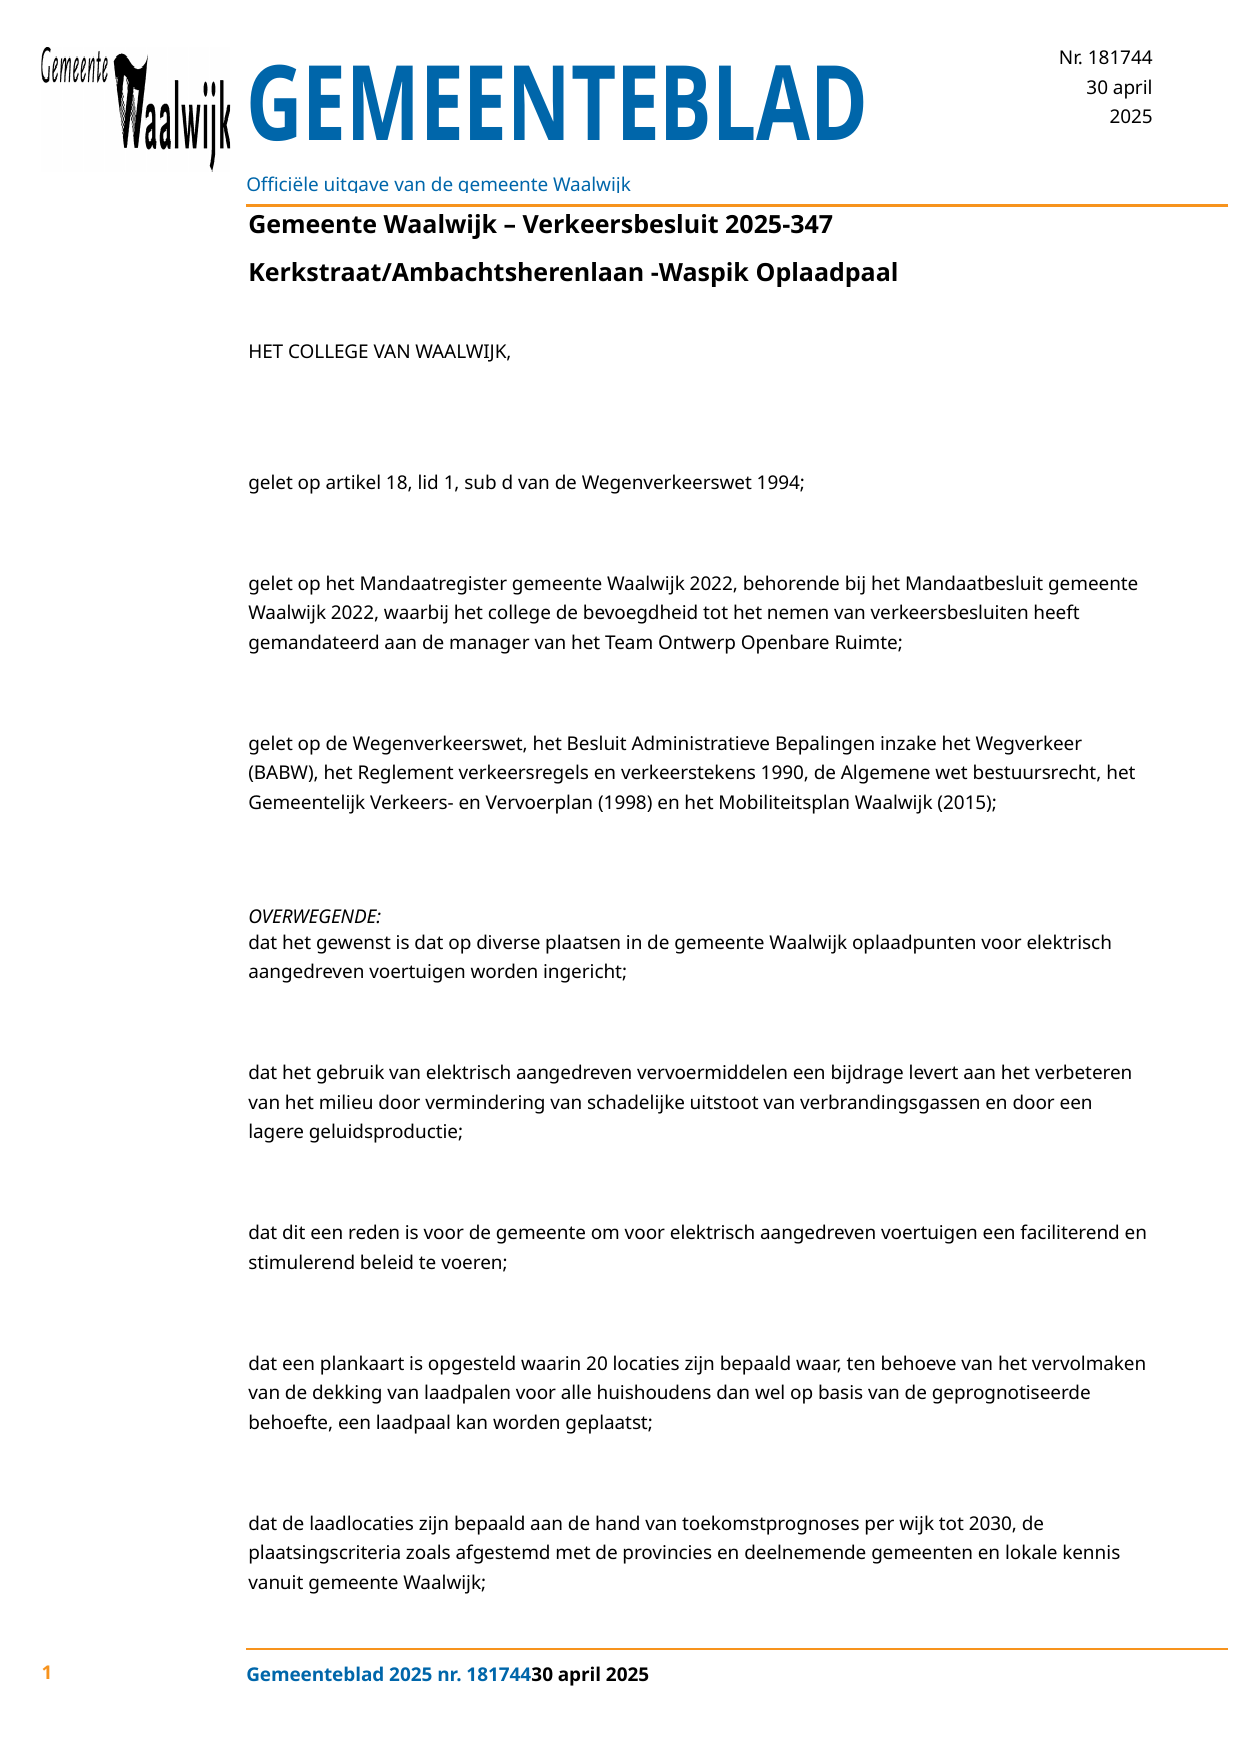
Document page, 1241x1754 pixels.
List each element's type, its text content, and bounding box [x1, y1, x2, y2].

text dat een plankaart is opgesteld waarin 20 locaties zijn bepaald waar, ten behoeve van het vervolmaken van de dekking van laadpalen voor alle huishoudens dan wel op basis van de geprognotiseerde behoefte, een laadpaal kan worden geplaatst; [248, 1350, 1152, 1435]
text HET COLLEGE VAN WAALWIJK, [248, 339, 1152, 364]
text Gemeente Waalwijk – Verkeersbesluit 2025-347 Kerkstraat/Ambachtsherenlaan -Waspik Oplaadpaal [248, 207, 1152, 288]
text dat dit een reden is voor de gemeente om voor elektrisch aangedreven voertuigen een faciliterend en stimulerend beleid te voeren; [248, 1219, 1152, 1275]
text dat het gebruik van elektrisch aangedreven vervoermiddelen een bijdrage levert aan het verbeteren van het milieu door vermindering van schadelijke uitstoot van verbrandingsgassen en door een lagere geluidsproductie; [248, 1059, 1152, 1144]
text gelet op de Wegenverkeerswet, het Besluit Administratieve Bepalingen inzake het Wegverkeer (BABW), het Reglement verkeersregels en verkeerstekens 1990, de Algemene wet bestuursrecht, het Gemeentelijk Verkeers- en Vervoerplan (1998) en het Mobiliteitsplan Waalwijk (2015); [248, 730, 1152, 815]
picture [41, 47, 231, 172]
text dat het gewenst is dat op diverse plaatsen in de gemeente Waalwijk oplaadpunten voor elektrisch aangedreven voertuigen worden ingericht; [248, 929, 1152, 984]
text gelet op artikel 18, lid 1, sub d van de Wegenverkeerswet 1994; [248, 469, 1152, 495]
text OVERWEGENDE: [248, 903, 1152, 929]
text gelet op het Mandaatregister gemeente Waalwijk 2022, behorende bij het Mandaatbesluit gemeente Waalwijk 2022, waarbij het college de bevoegdheid tot het nemen van verkeersbesluiten heeft gemandateerd aan de manager van het Team Ontwerp Openbare Ruimte; [248, 570, 1152, 655]
text dat de laadlocaties zijn bepaald aan de hand van toekomstprognoses per wijk tot 2030, de plaatsingscriteria zoals afgestemd met de provincies en deelnemende gemeenten en lokale kennis vanuit gemeente Waalwijk; [248, 1510, 1152, 1595]
